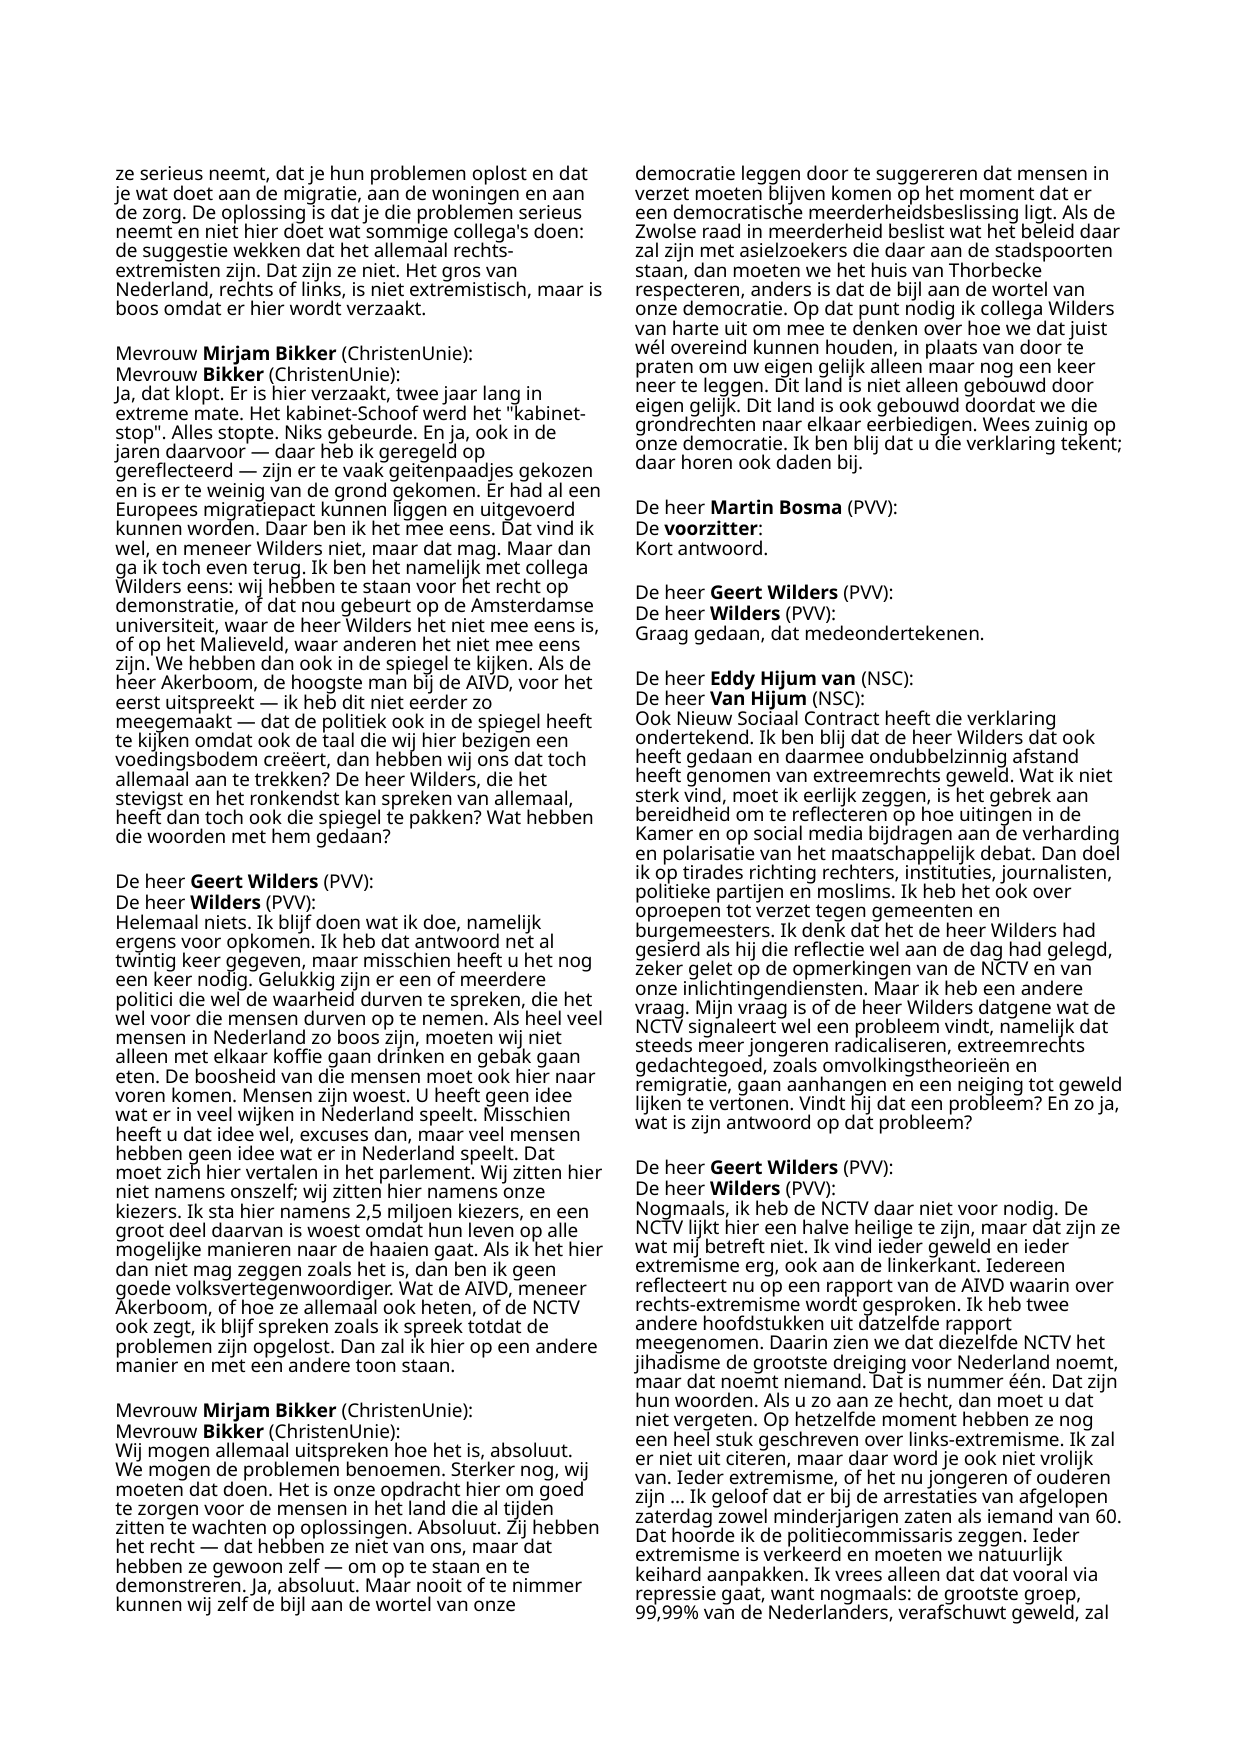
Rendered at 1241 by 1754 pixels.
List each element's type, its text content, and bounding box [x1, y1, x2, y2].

text ze serieus neemt, dat je hun problemen oplost en dat je wat doet aan de migratie, aan de woningen en aan de zorg. De oplossing is dat je die problemen serieus neemt en niet hier doet wat sommige collega's doen: de suggestie wekken dat het allemaal rechts-extremisten zijn. Dat zijn ze niet. Het gros van Nederland, rechts of links, is niet extremistisch, maar is boos omdat er hier wordt verzaakt. [115, 165, 605, 319]
text Wij mogen allemaal uitspreken hoe het is, absoluut. We mogen de problemen benoemen. Sterker nog, wij moeten dat doen. Het is onze opdracht hier om goed te zorgen voor de mensen in het land die al tijden zitten te wachten op oplossingen. Absoluut. Zij hebben het recht — dat hebben ze niet van ons, maar dat hebben ze gewoon zelf — om op te staan en te demonstreren. Ja, absoluut. Maar nooit of te nimmer kunnen wij zelf de bijl aan de wortel van onze [115, 1442, 605, 1615]
text De heer Wilders (PVV): [635, 1180, 1125, 1199]
text De heer Eddy Hijum van (NSC): [635, 665, 1125, 690]
text Ook Nieuw Sociaal Contract heeft die verklaring ondertekend. Ik ben blij dat de heer Wilders dat ook heeft gedaan en daarmee ondubbelzinnig afstand heeft genomen van extreemrechts geweld. Wat ik niet sterk vind, moet ik eerlijk zeggen, is het gebrek aan bereidheid om te reflecteren op hoe uitingen in de Kamer en op social media bijdragen aan de verharding en polarisatie van het maatschappelijk debat. Dan doel ik op tirades richting rechters, instituties, journalisten, politieke partijen en moslims. Ik heb het ook over oproepen tot verzet tegen gemeenten en burgemeesters. Ik denk dat het de heer Wilders had gesierd als hij die reflectie wel aan de dag had gelegd, zeker gelet op de opmerkingen van de NCTV en van onze inlichtingendiensten. Maar ik heb een andere vraag. Mijn vraag is of de heer Wilders datgene wat de NCTV signaleert wel een probleem vindt, namelijk dat steeds meer jongeren radicaliseren, extreemrechts gedachtegoed, zoals omvolkingstheorieën en remigratie, gaan aanhangen en een neiging tot geweld lijken te vertonen. Vindt hij dat een probleem? En zo ja, wat is zijn antwoord op dat probleem? [635, 710, 1125, 1134]
text De heer Martin Bosma (PVV): [635, 494, 1125, 520]
text Mevrouw Mirjam Bikker (ChristenUnie): [115, 340, 605, 366]
text De heer Geert Wilders (PVV): [635, 1154, 1125, 1180]
text De heer Geert Wilders (PVV): [115, 869, 605, 894]
text democratie leggen door te suggereren dat mensen in verzet moeten blijven komen op het moment dat er een democratische meerderheidsbeslissing ligt. Als de Zwolse raad in meerderheid beslist wat het beleid daar zal zijn met asielzoekers die daar aan de stadspoorten staan, dan moeten we het huis van Thorbecke respecteren, anders is dat de bijl aan de wortel van onze democratie. Op dat punt nodig ik collega Wilders van harte uit om mee te denken over hoe we dat juist wél overeind kunnen houden, in plaats van door te praten om uw eigen gelijk alleen maar nog een keer neer te leggen. Dit land is niet alleen gebouwd door eigen gelijk. Dit land is ook gebouwd doordat we die grondrechten naar elkaar eerbiedigen. Wees zuinig op onze democratie. Ik ben blij dat u die verklaring tekent; daar horen ook daden bij. [635, 165, 1125, 474]
text De heer Geert Wilders (PVV): [635, 579, 1125, 605]
text De heer Wilders (PVV): [115, 894, 605, 914]
text Ja, dat klopt. Er is hier verzaakt, twee jaar lang in extreme mate. Het kabinet-Schoof werd het "kabinet-stop". Alles stopte. Niks gebeurde. En ja, ook in de jaren daarvoor — daar heb ik geregeld op gereflecteerd — zijn er te vaak geitenpaadjes gekozen en is er te weinig van de grond gekomen. Er had al een Europees migratiepact kunnen liggen en uitgevoerd kunnen worden. Daar ben ik het mee eens. Dat vind ik wel, en meneer Wilders niet, maar dat mag. Maar dan ga ik toch even terug. Ik ben het namelijk met collega Wilders eens: wij hebben te staan voor het recht op demonstratie, of dat nou gebeurt op de Amsterdamse universiteit, waar de heer Wilders het niet mee eens is, of op het Malieveld, waar anderen het niet mee eens zijn. We hebben dan ook in de spiegel te kijken. Als de heer Akerboom, de hoogste man bij de AIVD, voor het eerst uitspreekt — ik heb dit niet eerder zo meegemaakt — dat de politiek ook in de spiegel heeft te kijken omdat ook de taal die wij hier bezigen een voedingsbodem creëert, dan hebben wij ons dat toch allemaal aan te trekken? De heer Wilders, die het stevigst en het ronkendst kan spreken van allemaal, heeft dan toch ook die spiegel te pakken? Wat hebben die woorden met hem gedaan? [115, 385, 605, 848]
text Helemaal niets. Ik blijf doen wat ik doe, namelijk ergens voor opkomen. Ik heb dat antwoord net al twintig keer gegeven, maar misschien heeft u het nog een keer nodig. Gelukkig zijn er een of meerdere politici die wel de waarheid durven te spreken, die het wel voor die mensen durven op te nemen. Als heel veel mensen in Nederland zo boos zijn, moeten wij niet alleen met elkaar koffie gaan drinken en gebak gaan eten. De boosheid van die mensen moet ook hier naar voren komen. Mensen zijn woest. U heeft geen idee wat er in veel wijken in Nederland speelt. Misschien heeft u dat idee wel, excuses dan, maar veel mensen hebben geen idee wat er in Nederland speelt. Dat moet zich hier vertalen in het parlement. Wij zitten hier niet namens onszelf; wij zitten hier namens onze kiezers. Ik sta hier namens 2,5 miljoen kiezers, en een groot deel daarvan is woest omdat hun leven op alle mogelijke manieren naar de haaien gaat. Als ik het hier dan niet mag zeggen zoals het is, dan ben ik geen goede volksvertegenwoordiger. Wat de AIVD, meneer Akerboom, of hoe ze allemaal ook heten, of de NCTV ook zegt, ik blijf spreken zoals ik spreek totdat de problemen zijn opgelost. Dan zal ik hier op een andere manier en met een andere toon staan. [115, 914, 605, 1376]
text De voorzitter: [635, 520, 1125, 539]
text De heer Van Hijum (NSC): [635, 690, 1125, 710]
text Graag gedaan, dat medeondertekenen. [635, 624, 1125, 644]
text Mevrouw Bikker (ChristenUnie): [115, 366, 605, 385]
text De heer Wilders (PVV): [635, 605, 1125, 624]
text Nogmaals, ik heb de NCTV daar niet voor nodig. De NCTV lijkt hier een halve heilige te zijn, maar dat zijn ze wat mij betreft niet. Ik vind ieder geweld en ieder extremisme erg, ook aan de linkerkant. Iedereen reflecteert nu op een rapport van de AIVD waarin over rechts-extremisme wordt gesproken. Ik heb twee andere hoofdstukken uit datzelfde rapport meegenomen. Daarin zien we dat diezelfde NCTV het jihadisme de grootste dreiging voor Nederland noemt, maar dat noemt niemand. Dat is nummer één. Dat zijn hun woorden. Als u zo aan ze hecht, dan moet u dat niet vergeten. Op hetzelfde moment hebben ze nog een heel stuk geschreven over links-extremisme. Ik zal er niet uit citeren, maar daar word je ook niet vrolijk van. Ieder extremisme, of het nu jongeren of ouderen zijn … Ik geloof dat er bij de arrestaties van afgelopen zaterdag zowel minderjarigen zaten als iemand van 60. Dat hoorde ik de politiecommissaris zeggen. Ieder extremisme is verkeerd en moeten we natuurlijk keihard aanpakken. Ik vrees alleen dat dat vooral via repressie gaat, want nogmaals: de grootste groep, 99,99% van de Nederlanders, verafschuwt geweld, zal [635, 1199, 1125, 1623]
text Mevrouw Bikker (ChristenUnie): [115, 1423, 605, 1442]
text Kort antwoord. [635, 539, 1125, 559]
text Mevrouw Mirjam Bikker (ChristenUnie): [115, 1397, 605, 1423]
